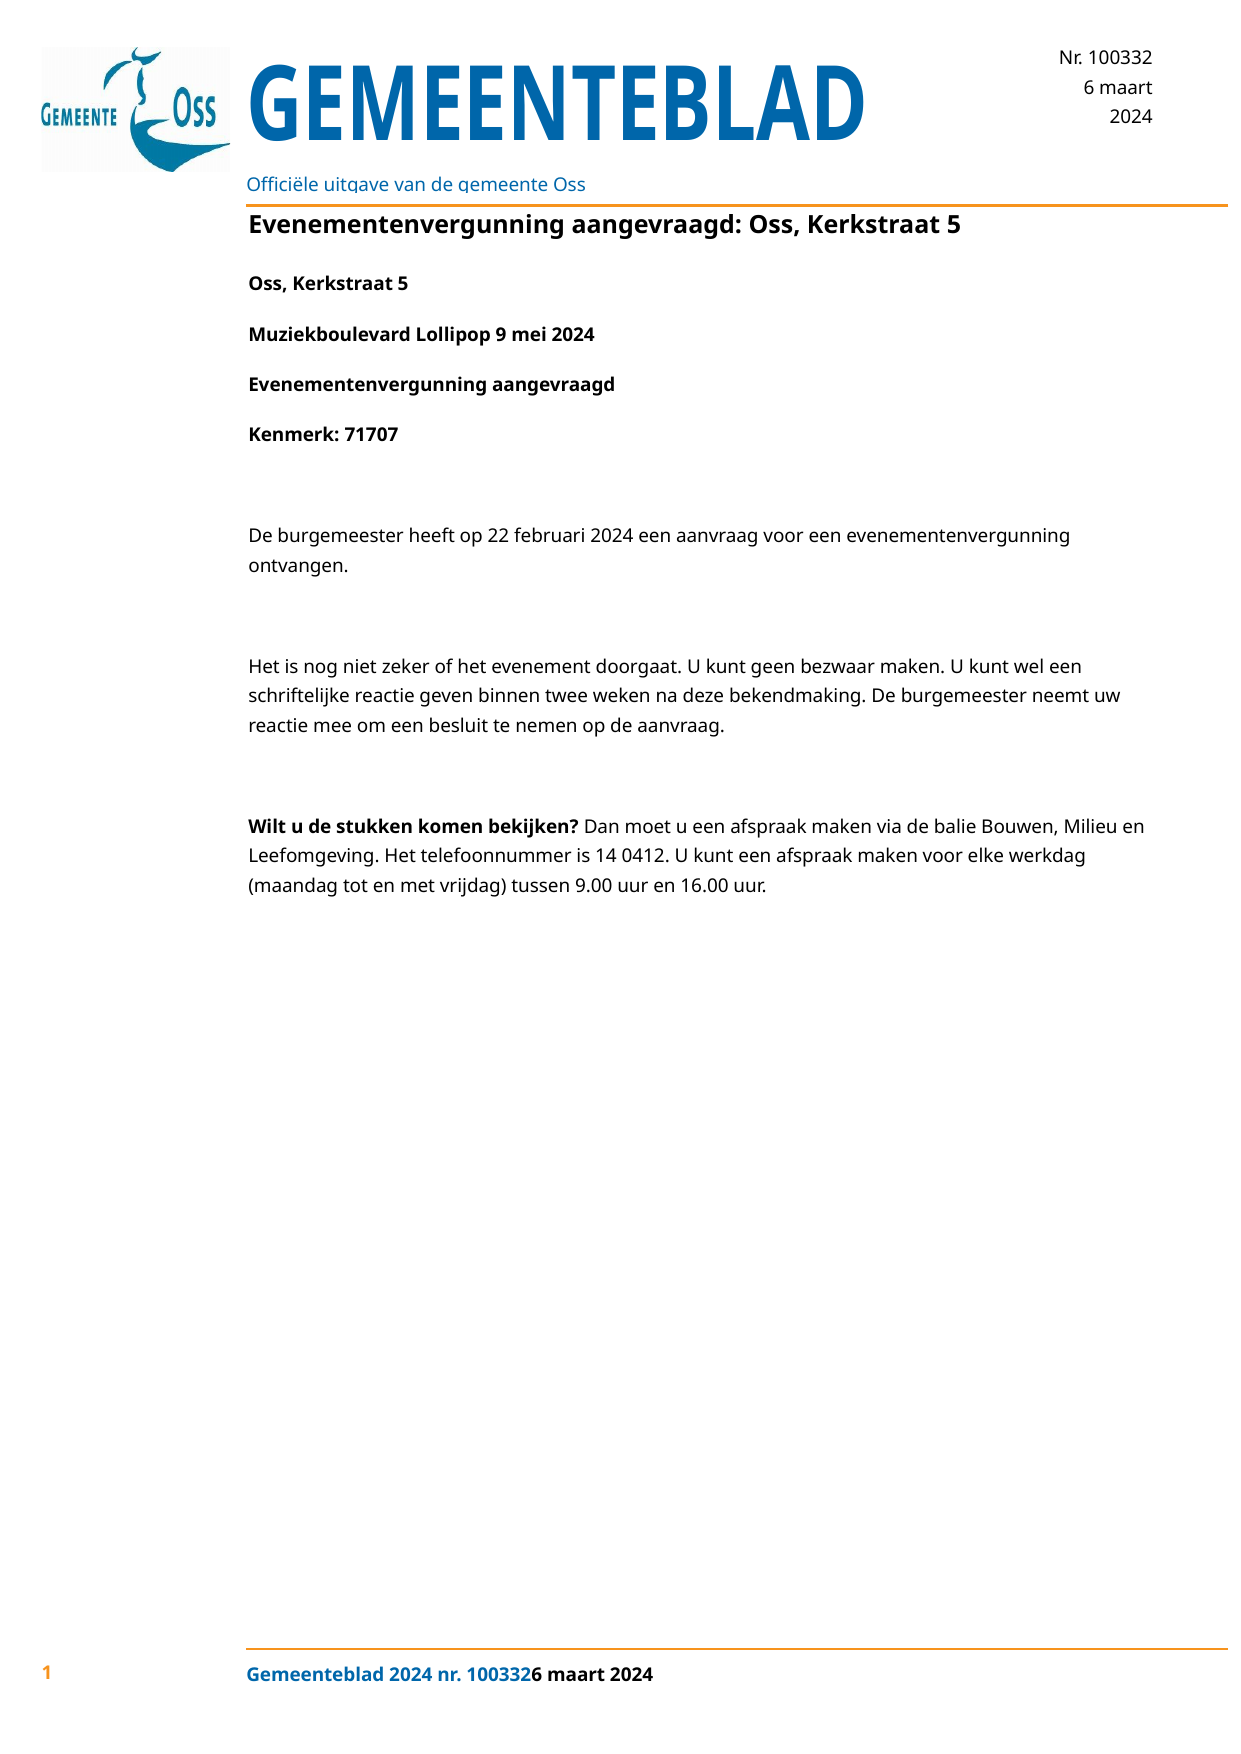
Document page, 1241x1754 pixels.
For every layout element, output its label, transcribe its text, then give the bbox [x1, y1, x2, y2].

text De burgemeester heeft op 22 februari 2024 een aanvraag voor een evenementenvergunning ontvangen. [248, 522, 1152, 578]
text Evenementenvergunning aangevraagd: Oss, Kerkstraat 5 [248, 207, 1152, 241]
text Wilt u de stukken komen bekijken? Dan moet u een afspraak maken via de balie Bouwen, Milieu en Leefomgeving. Het telefoonnummer is 14 0412. U kunt een afspraak maken voor elke werkdag (maandag tot en met vrijdag) tussen 9.00 uur en 16.00 uur. [248, 813, 1152, 898]
text Oss, Kerkstraat 5 [248, 270, 1152, 296]
text Muziekboulevard Lollipop 9 mei 2024 [248, 321, 1152, 346]
text Evenementenvergunning aangevraagd [248, 371, 1152, 397]
picture [41, 47, 231, 172]
text Het is nog niet zeker of het evenement doorgaat. U kunt geen bezwaar maken. U kunt wel een schriftelijke reactie geven binnen twee weken na deze bekendmaking. De burgemeester neemt uw reactie mee om een besluit te nemen op de aanvraag. [248, 653, 1152, 738]
text Kenmerk: 71707 [248, 422, 1152, 447]
